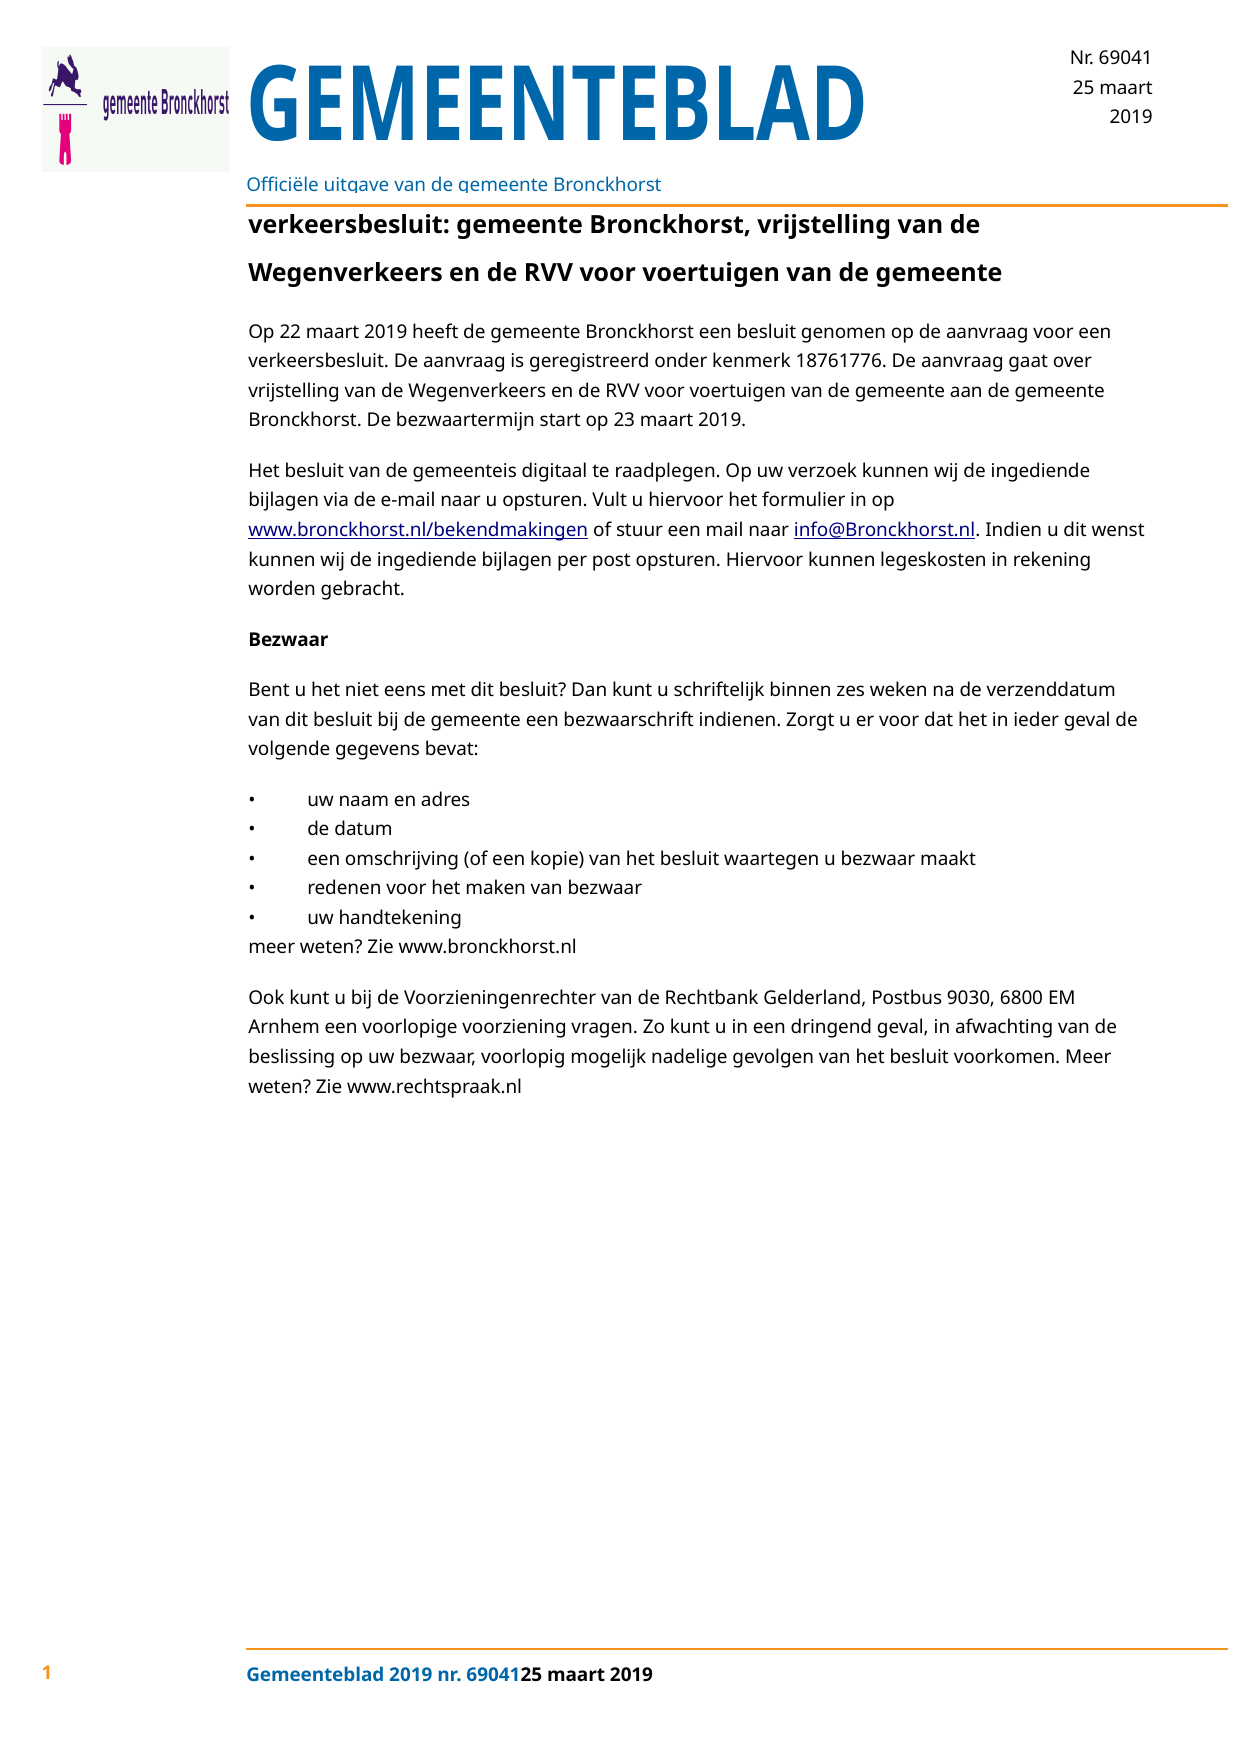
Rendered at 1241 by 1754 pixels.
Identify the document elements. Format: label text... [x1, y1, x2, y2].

list een omschrijving (of een kopie) van het besluit waartegen u bezwaar maakt [248, 845, 1152, 871]
list de datum [248, 815, 1152, 841]
text Ook kunt u bij de Voorzieningenrechter van de Rechtbank Gelderland, Postbus 9030, 6800 EM Arnhem een voorlopige voorziening vragen. Zo kunt u in een dringend geval, in afwachting van de beslissing op uw bezwaar, voorlopig mogelijk nadelige gevolgen van het besluit voorkomen. Meer weten? Zie www.rechtspraak.nl [248, 984, 1152, 1099]
list redenen voor het maken van bezwaar [248, 874, 1152, 900]
list uw handtekening [248, 904, 1152, 930]
text Bezwaar [248, 626, 1152, 652]
text Bent u het niet eens met dit besluit? Dan kunt u schriftelijk binnen zes weken na de verzenddatum van dit besluit bij de gemeente een bezwaarschrift indienen. Zorgt u er voor dat het in ieder geval de volgende gegevens bevat: [248, 676, 1152, 761]
text Op 22 maart 2019 heeft de gemeente Bronckhorst een besluit genomen op de aanvraag voor een verkeersbesluit. De aanvraag is geregistreerd onder kenmerk 18761776. De aanvraag gaat over vrijstelling van de Wegenverkeers en de RVV voor voertuigen van de gemeente aan de gemeente Bronckhorst. De bezwaartermijn start op 23 maart 2019. [248, 318, 1152, 432]
text Het besluit van de gemeenteis digitaal te raadplegen. Op uw verzoek kunnen wij de ingediende bijlagen via de e-mail naar u opsturen. Vult u hiervoor het formulier in op www.bronckhorst.nl/bekendmakingen of stuur een mail naar info@Bronckhorst.nl. Indien u dit wenst kunnen wij de ingediende bijlagen per post opsturen. Hiervoor kunnen legeskosten in rekening worden gebracht. [248, 457, 1152, 601]
text verkeersbesluit: gemeente Bronckhorst, vrijstelling van de Wegenverkeers en de RVV voor voertuigen van de gemeente [248, 207, 1152, 288]
picture [41, 47, 231, 172]
text meer weten? Zie www.bronckhorst.nl [248, 934, 1152, 959]
list uw naam en adres [248, 786, 1152, 812]
